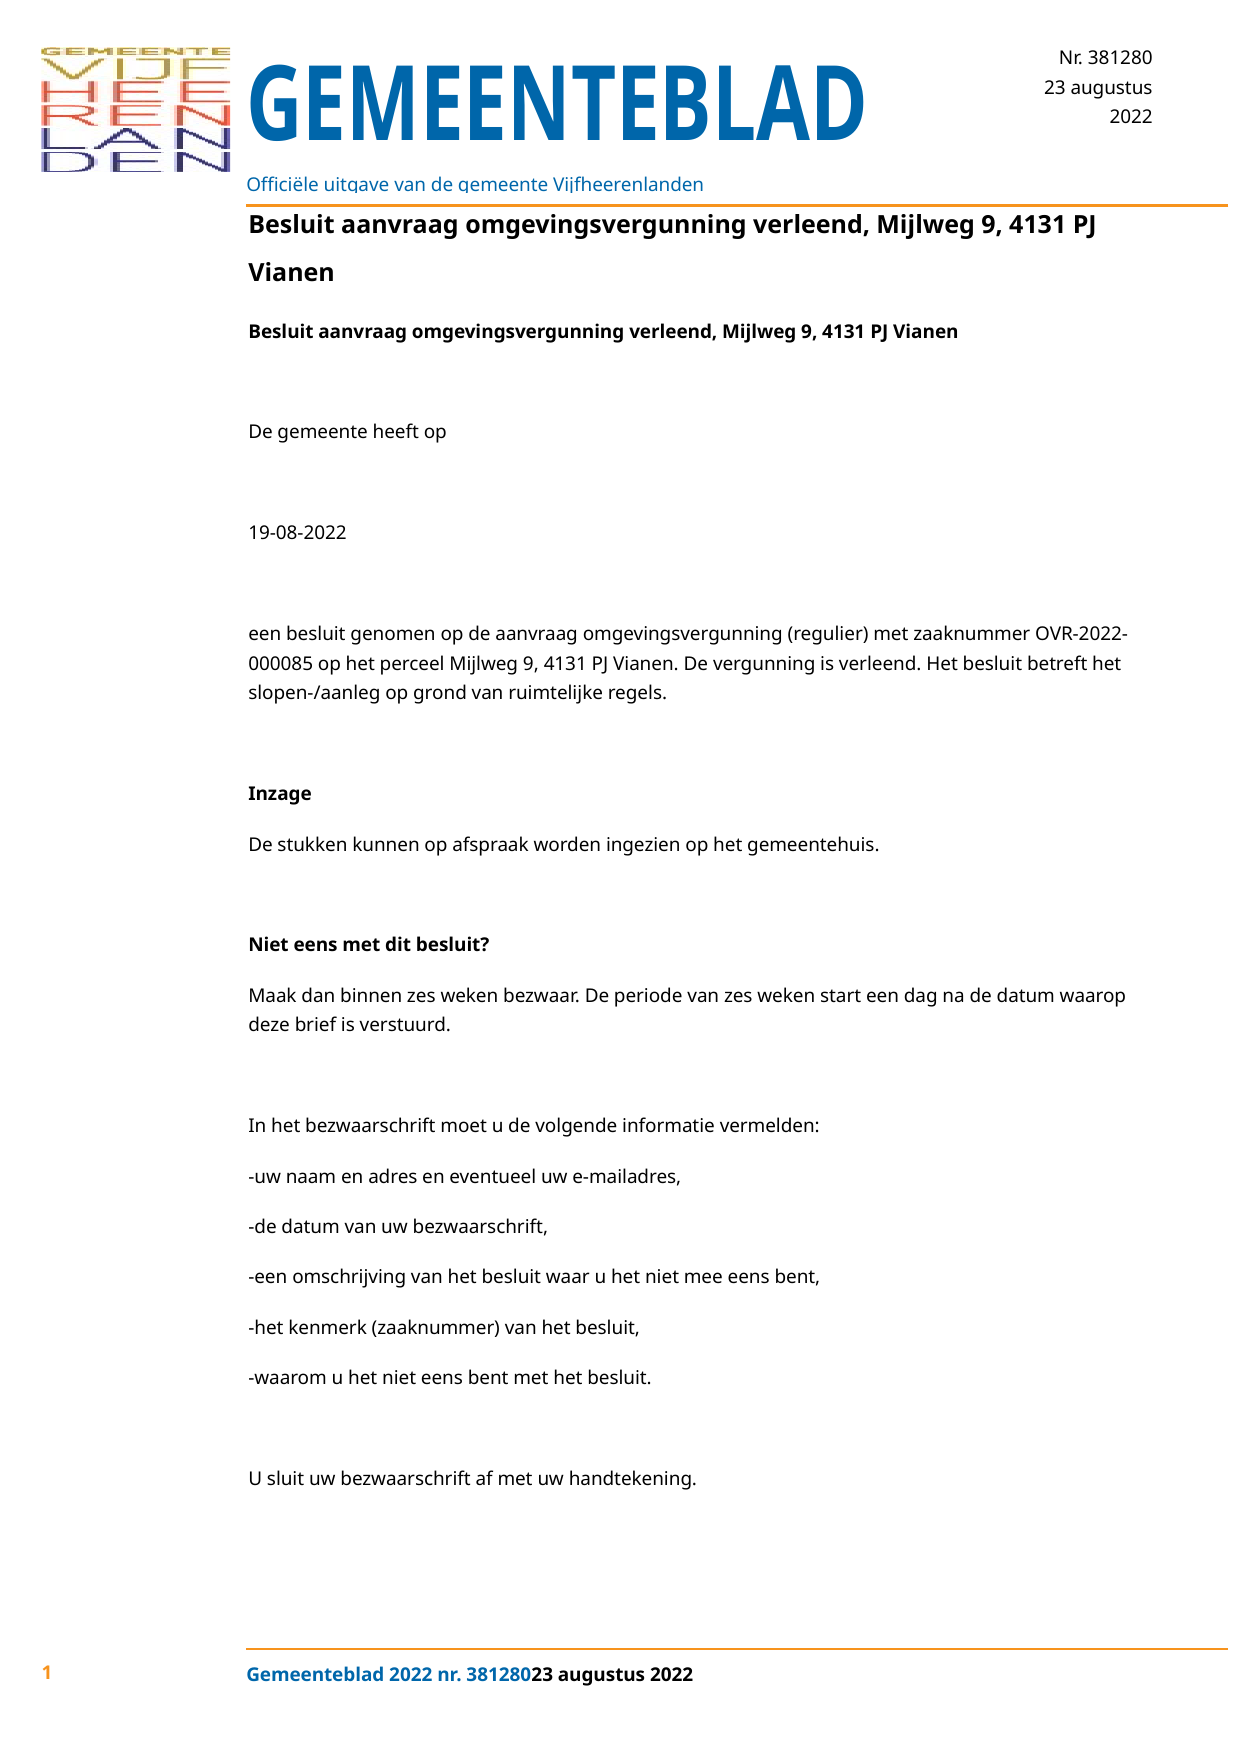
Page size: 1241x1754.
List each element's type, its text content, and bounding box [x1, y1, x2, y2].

text Besluit aanvraag omgevingsvergunning verleend, Mijlweg 9, 4131 PJ Vianen [248, 318, 1152, 344]
picture [41, 47, 231, 172]
text een besluit genomen op de aanvraag omgevingsvergunning (regulier) met zaaknummer OVR-2022-000085 op het perceel Mijlweg 9, 4131 PJ Vianen. De vergunning is verleend. Het besluit betreft het slopen-/aanleg op grond van ruimtelijke regels. [248, 620, 1152, 705]
text U sluit uw bezwaarschrift af met uw handtekening. [248, 1465, 1152, 1491]
text -een omschrijving van het besluit waar u het niet mee eens bent, [248, 1264, 1152, 1289]
text Inzage [248, 780, 1152, 806]
text -het kenmerk (zaaknummer) van het besluit, [248, 1314, 1152, 1340]
text 19-08-2022 [248, 519, 1152, 545]
text Besluit aanvraag omgevingsvergunning verleend, Mijlweg 9, 4131 PJ Vianen [248, 207, 1152, 288]
text -de datum van uw bezwaarschrift, [248, 1213, 1152, 1239]
text -waarom u het niet eens bent met het besluit. [248, 1364, 1152, 1390]
text In het bezwaarschrift moet u de volgende informatie vermelden: [248, 1112, 1152, 1138]
text De stukken kunnen op afspraak worden ingezien op het gemeentehuis. [248, 831, 1152, 857]
text -uw naam en adres en eventueel uw e-mailadres, [248, 1163, 1152, 1189]
text De gemeente heeft op [248, 419, 1152, 444]
text Niet eens met dit besluit? [248, 932, 1152, 957]
text Maak dan binnen zes weken bezwaar. De periode van zes weken start een dag na de datum waarop deze brief is verstuurd. [248, 982, 1152, 1037]
